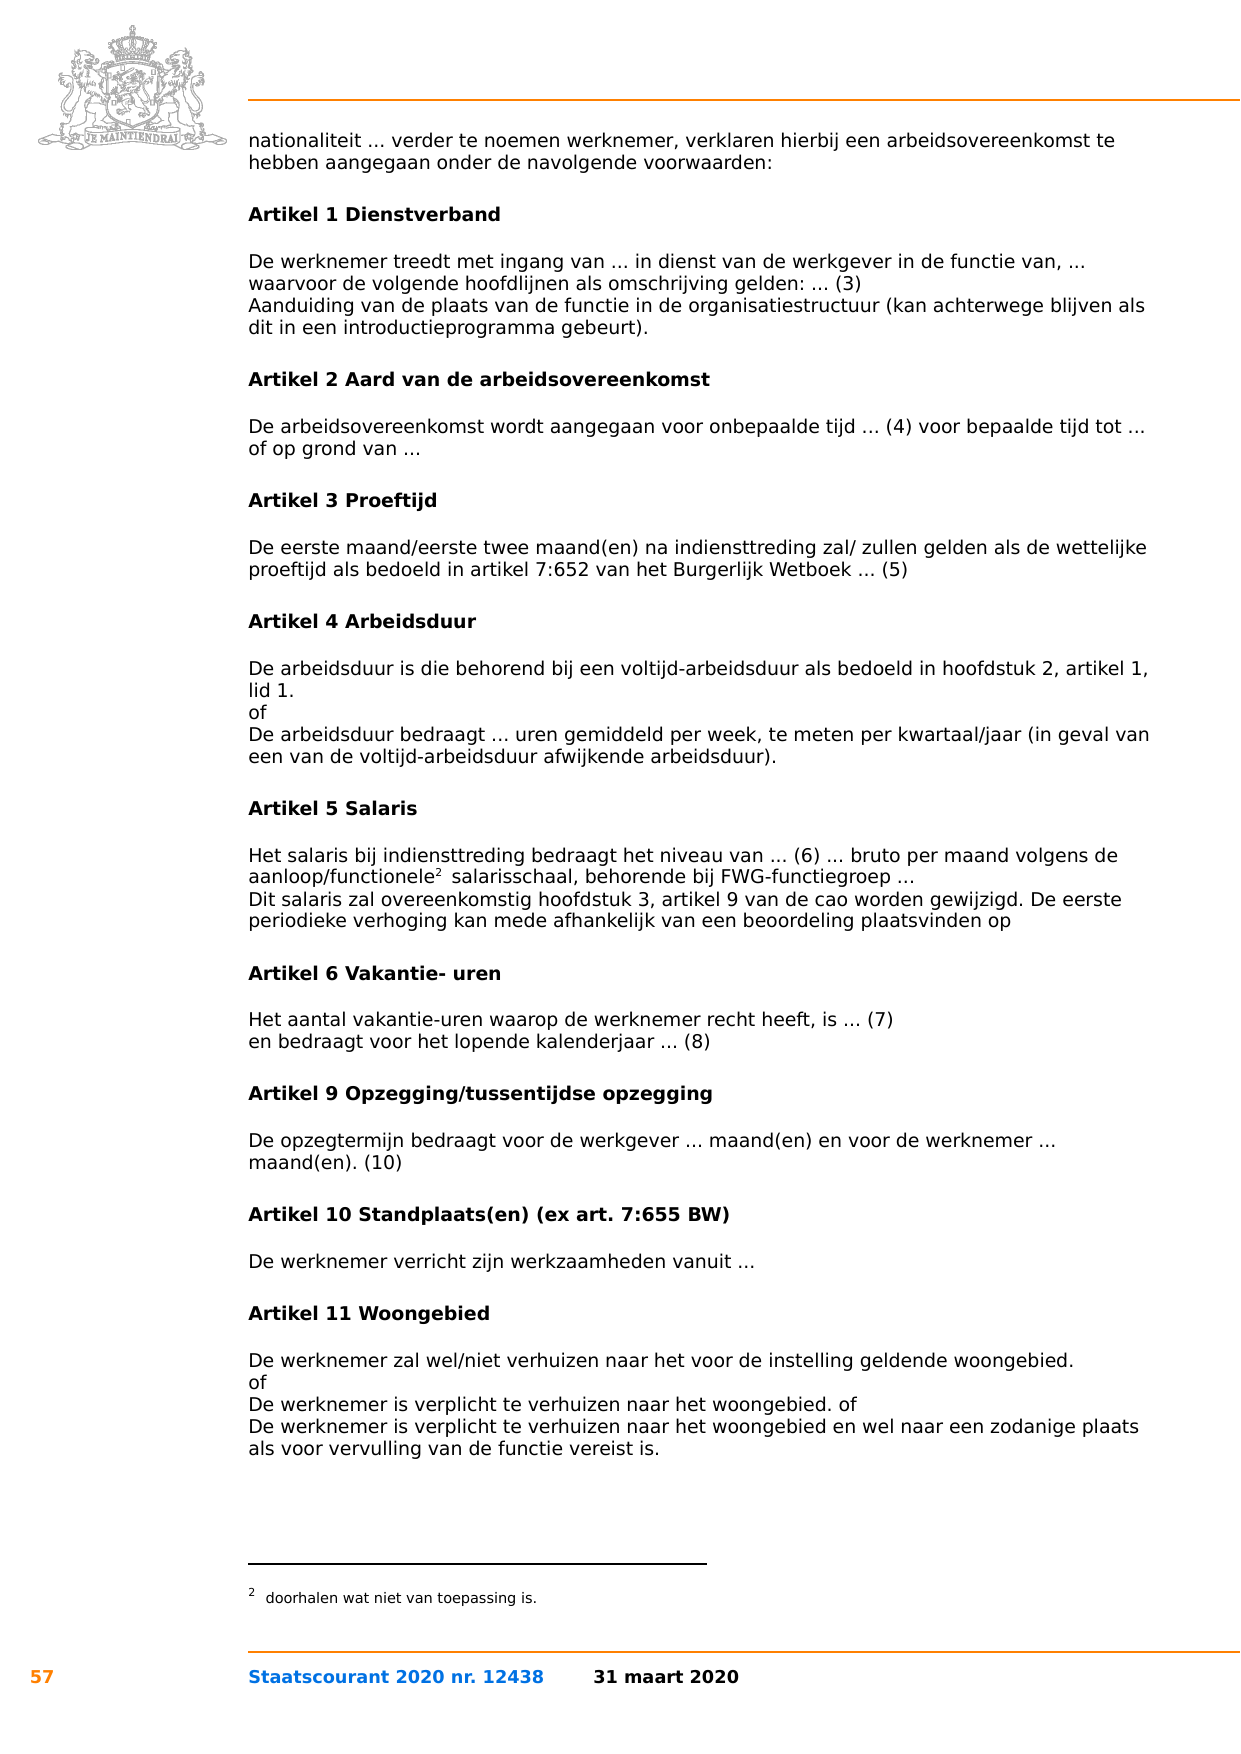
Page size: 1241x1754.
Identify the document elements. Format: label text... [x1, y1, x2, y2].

subtitle Artikel 10 Standplaats(en) (ex art. 7:655 BW) [248, 1204, 1163, 1226]
subtitle Artikel 5 Salaris [248, 797, 1163, 819]
subtitle Artikel 2 Aard van de arbeidsovereenkomst [248, 369, 1163, 391]
text doorhalen wat niet van toepassing is. [248, 1586, 1163, 1608]
picture [38, 25, 227, 150]
subtitle Artikel 9 Opzegging/tussentijdse opzegging [248, 1083, 1163, 1105]
text De werknemer zal wel/niet verhuizen naar het voor de instelling geldende woongebied. [248, 1350, 1163, 1372]
text en bedraagt voor het lopende kalenderjaar ... (8) [248, 1031, 1163, 1053]
text De arbeidsduur bedraagt ... uren gemiddeld per week, te meten per kwartaal/jaar (in geval van een van de voltijd-arbeidsduur afwijkende arbeidsduur). [248, 723, 1163, 767]
subtitle Artikel 11 Woongebied [248, 1303, 1163, 1325]
text nationaliteit ... verder te noemen werknemer, verklaren hierbij een arbeidsovereenkomst te hebben aangegaan onder de navolgende voorwaarden: [248, 130, 1163, 174]
subtitle Artikel 1 Dienstverband [248, 204, 1163, 226]
subtitle Artikel 3 Proeftijd [248, 490, 1163, 512]
subtitle Artikel 6 Vakantie- uren [248, 962, 1163, 984]
text De werknemer is verplicht te verhuizen naar het woongebied en wel naar een zodanige plaats als voor vervulling van de functie vereist is. [248, 1416, 1163, 1460]
text De werknemer verricht zijn werkzaamheden vanuit ... [248, 1251, 1163, 1273]
text Dit salaris zal overeenkomstig hoofdstuk 3, artikel 9 van de cao worden gewijzigd. De eerste periodieke verhoging kan mede afhankelijk van een beoordeling plaatsvinden op [248, 888, 1163, 932]
text waarvoor de volgende hoofdlijnen als omschrijving gelden: ... (3) [248, 273, 1163, 295]
text Aanduiding van de plaats van de functie in de organisatiestructuur (kan achterwege blijven als dit in een introductieprogramma gebeurt). [248, 295, 1163, 339]
text of [248, 702, 1163, 723]
text De werknemer is verplicht te verhuizen naar het woongebied. of [248, 1394, 1163, 1416]
text Het salaris bij indiensttreding bedraagt het niveau van ... (6) ... bruto per maand volgens de aanloop/functionele salarisschaal, behorende bij FWG-functiegroep ... [248, 844, 1163, 888]
text De arbeidsovereenkomst wordt aangegaan voor onbepaalde tijd ... (4) voor bepaalde tijd tot ... of op grond van ... [248, 416, 1163, 460]
text De eerste maand/eerste twee maand(en) na indiensttreding zal/ zullen gelden als de wettelijke proeftijd als bedoeld in artikel 7:652 van het Burgerlijk Wetboek ... (5) [248, 537, 1163, 581]
text De opzegtermijn bedraagt voor de werkgever ... maand(en) en voor de werknemer ... maand(en). (10) [248, 1130, 1163, 1174]
text of [248, 1372, 1163, 1394]
subtitle Artikel 4 Arbeidsduur [248, 611, 1163, 633]
text De werknemer treedt met ingang van ... in dienst van de werkgever in de functie van, ... [248, 251, 1163, 273]
text De arbeidsduur is die behorend bij een voltijd-arbeidsduur als bedoeld in hoofdstuk 2, artikel 1, lid 1. [248, 658, 1163, 702]
text Het aantal vakantie-uren waarop de werknemer recht heeft, is ... (7) [248, 1009, 1163, 1031]
